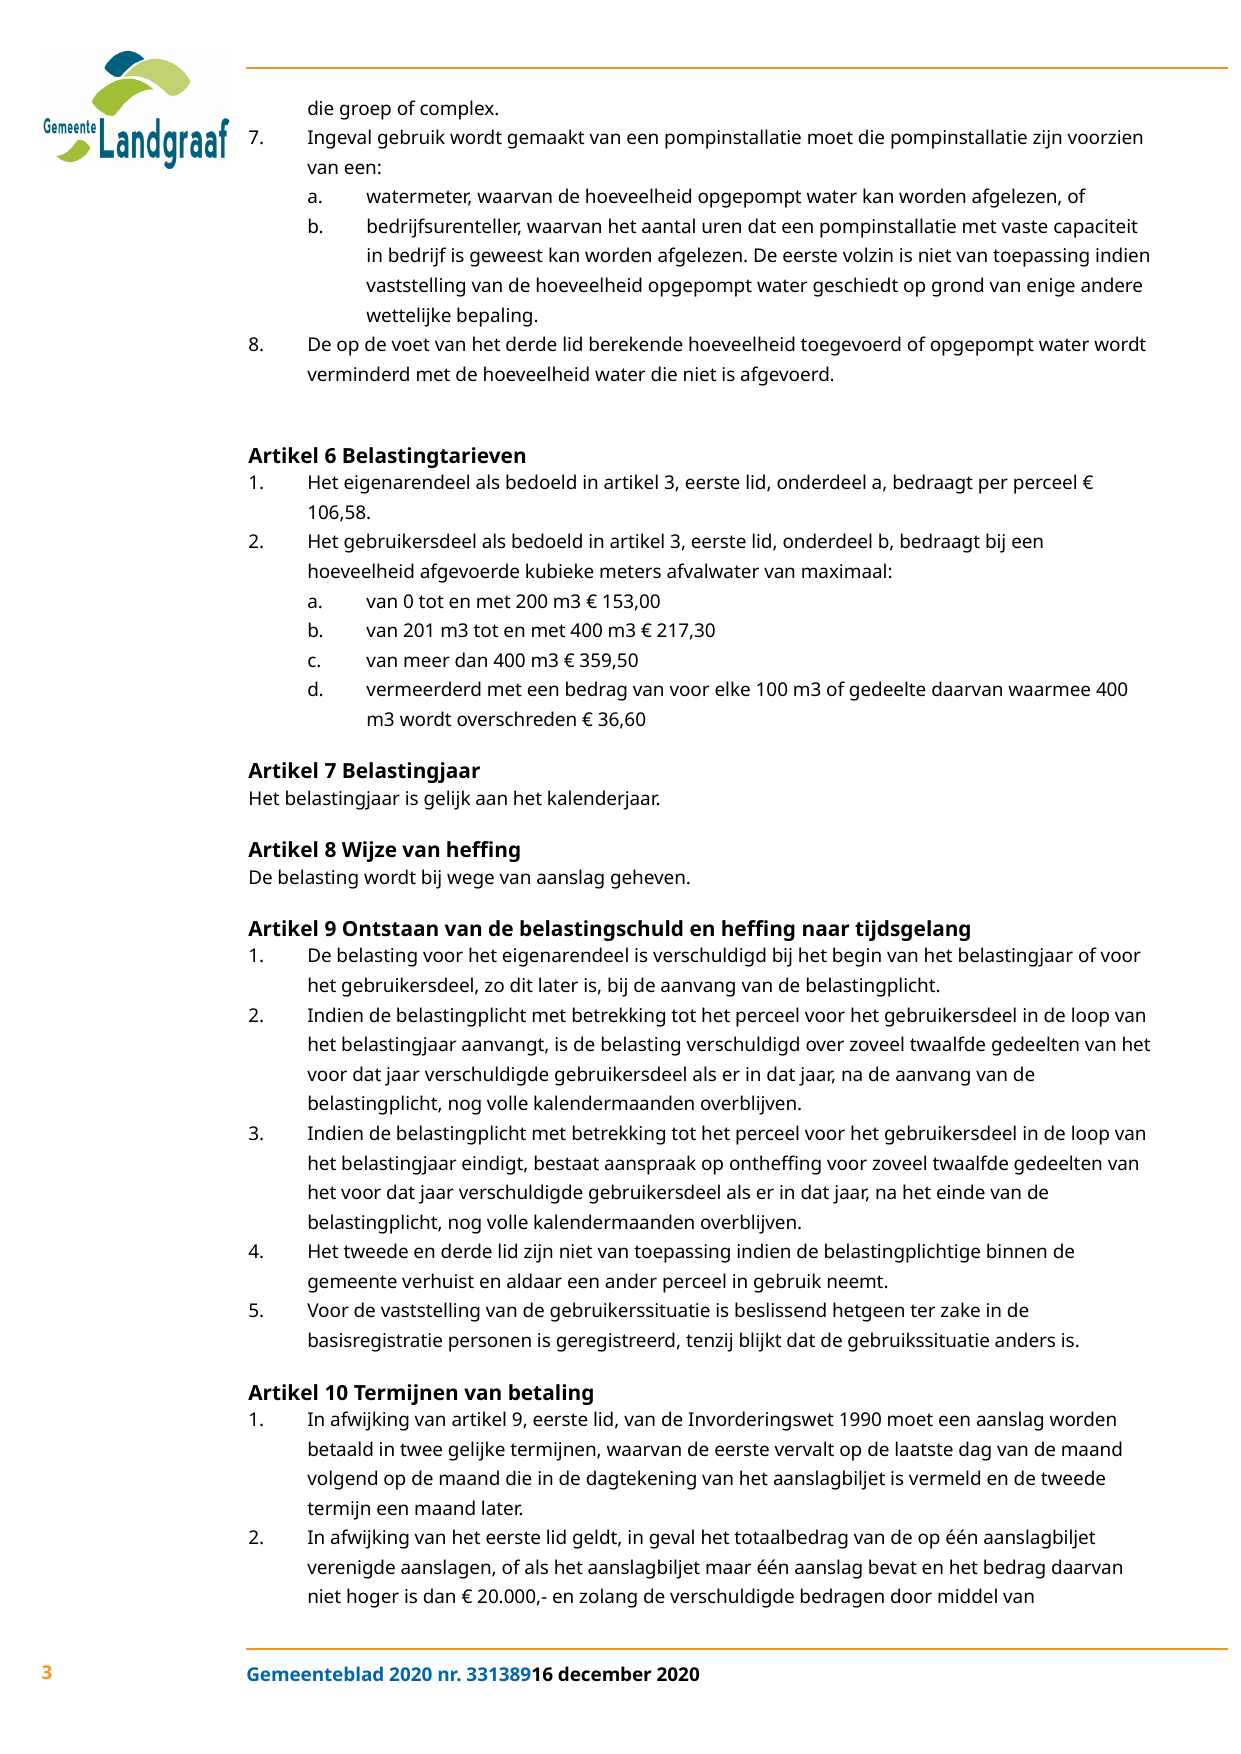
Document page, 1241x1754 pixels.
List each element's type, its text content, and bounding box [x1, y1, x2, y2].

list Indien de belastingplicht met betrekking tot het perceel voor het gebruikersdeel in de loop van het belastingjaar aanvangt, is de belasting verschuldigd over zoveel twaalfde gedeelten van het voor dat jaar verschuldigde gebruikersdeel als er in dat jaar, na de aanvang van de belastingplicht, nog volle kalendermaanden overblijven. [248, 1002, 1152, 1116]
list van 0 tot en met 200 m3 € 153,00 [307, 588, 1152, 613]
list In afwijking van het eerste lid geldt, in geval het totaalbedrag van de op één aanslagbiljet verenigde aanslagen, of als het aanslagbiljet maar één aanslag bevat en het bedrag daarvan niet hoger is dan € 20.000,- en zolang de verschuldigde bedragen door middel van [248, 1524, 1152, 1609]
text Artikel 9 Ontstaan van de belastingschuld en heffing naar tijdsgelang [248, 914, 1152, 943]
text De belasting wordt bij wege van aanslag geheven. [248, 864, 1152, 889]
picture [41, 47, 231, 172]
list De op de voet van het derde lid berekende hoeveelheid toegevoerd of opgepompt water wordt verminderd met de hoeveelheid water die niet is afgevoerd. [248, 331, 1152, 387]
text Artikel 6 Belastingtarieven [248, 441, 1152, 469]
text Het belastingjaar is gelijk aan het kalenderjaar. [248, 785, 1152, 811]
list Voor de vaststelling van de gebruikerssituatie is beslissend hetgeen ter zake in de basisregistratie personen is geregistreerd, tenzij blijkt dat de gebruikssituatie anders is. [248, 1298, 1152, 1353]
text Artikel 10 Termijnen van betaling [248, 1378, 1152, 1406]
list In afwijking van artikel 9, eerste lid, van de Invorderingswet 1990 moet een aanslag worden betaald in twee gelijke termijnen, waarvan de eerste vervalt op de laatste dag van de maand volgend op de maand die in de dagtekening van het aanslagbiljet is vermeld en de tweede termijn een maand later. [248, 1406, 1152, 1521]
text Artikel 7 Belastingjaar [248, 757, 1152, 785]
list De belasting voor het eigenarendeel is verschuldigd bij het begin van het belastingjaar of voor het gebruikersdeel, zo dit later is, bij de aanvang van de belastingplicht. [248, 943, 1152, 998]
list die groep of complex. [248, 95, 1152, 121]
list Het eigenarendeel als bedoeld in artikel 3, eerste lid, onderdeel a, bedraagt per perceel € 106,58. [248, 469, 1152, 525]
list van 201 m3 tot en met 400 m3 € 217,30 [307, 617, 1152, 643]
text Artikel 8 Wijze van heffing [248, 835, 1152, 864]
list Het gebruikersdeel als bedoeld in artikel 3, eerste lid, onderdeel b, bedraagt bij een hoeveelheid afgevoerde kubieke meters afvalwater van maximaal: [248, 529, 1152, 584]
list watermeter, waarvan de hoeveelheid opgepompt water kan worden afgelezen, of [307, 183, 1152, 209]
list bedrijfsurenteller, waarvan het aantal uren dat een pompinstallatie met vaste capaciteit in bedrijf is geweest kan worden afgelezen. De eerste volzin is niet van toepassing indien vaststelling van de hoeveelheid opgepompt water geschiedt op grond van enige andere wettelijke bepaling. [307, 213, 1152, 328]
list van meer dan 400 m3 € 359,50 [307, 647, 1152, 673]
list vermeerderd met een bedrag van voor elke 100 m3 of gedeelte daarvan waarmee 400 m3 wordt overschreden € 36,60 [307, 677, 1152, 732]
list Ingeval gebruik wordt gemaakt van een pompinstallatie moet die pompinstallatie zijn voorzien van een: [248, 124, 1152, 180]
list Indien de belastingplicht met betrekking tot het perceel voor het gebruikersdeel in de loop van het belastingjaar eindigt, bestaat aanspraak op ontheffing voor zoveel twaalfde gedeelten van het voor dat jaar verschuldigde gebruikersdeel als er in dat jaar, na het einde van de belastingplicht, nog volle kalendermaanden overblijven. [248, 1120, 1152, 1235]
list Het tweede en derde lid zijn niet van toepassing indien de belastingplichtige binnen de gemeente verhuist en aldaar een ander perceel in gebruik neemt. [248, 1238, 1152, 1294]
